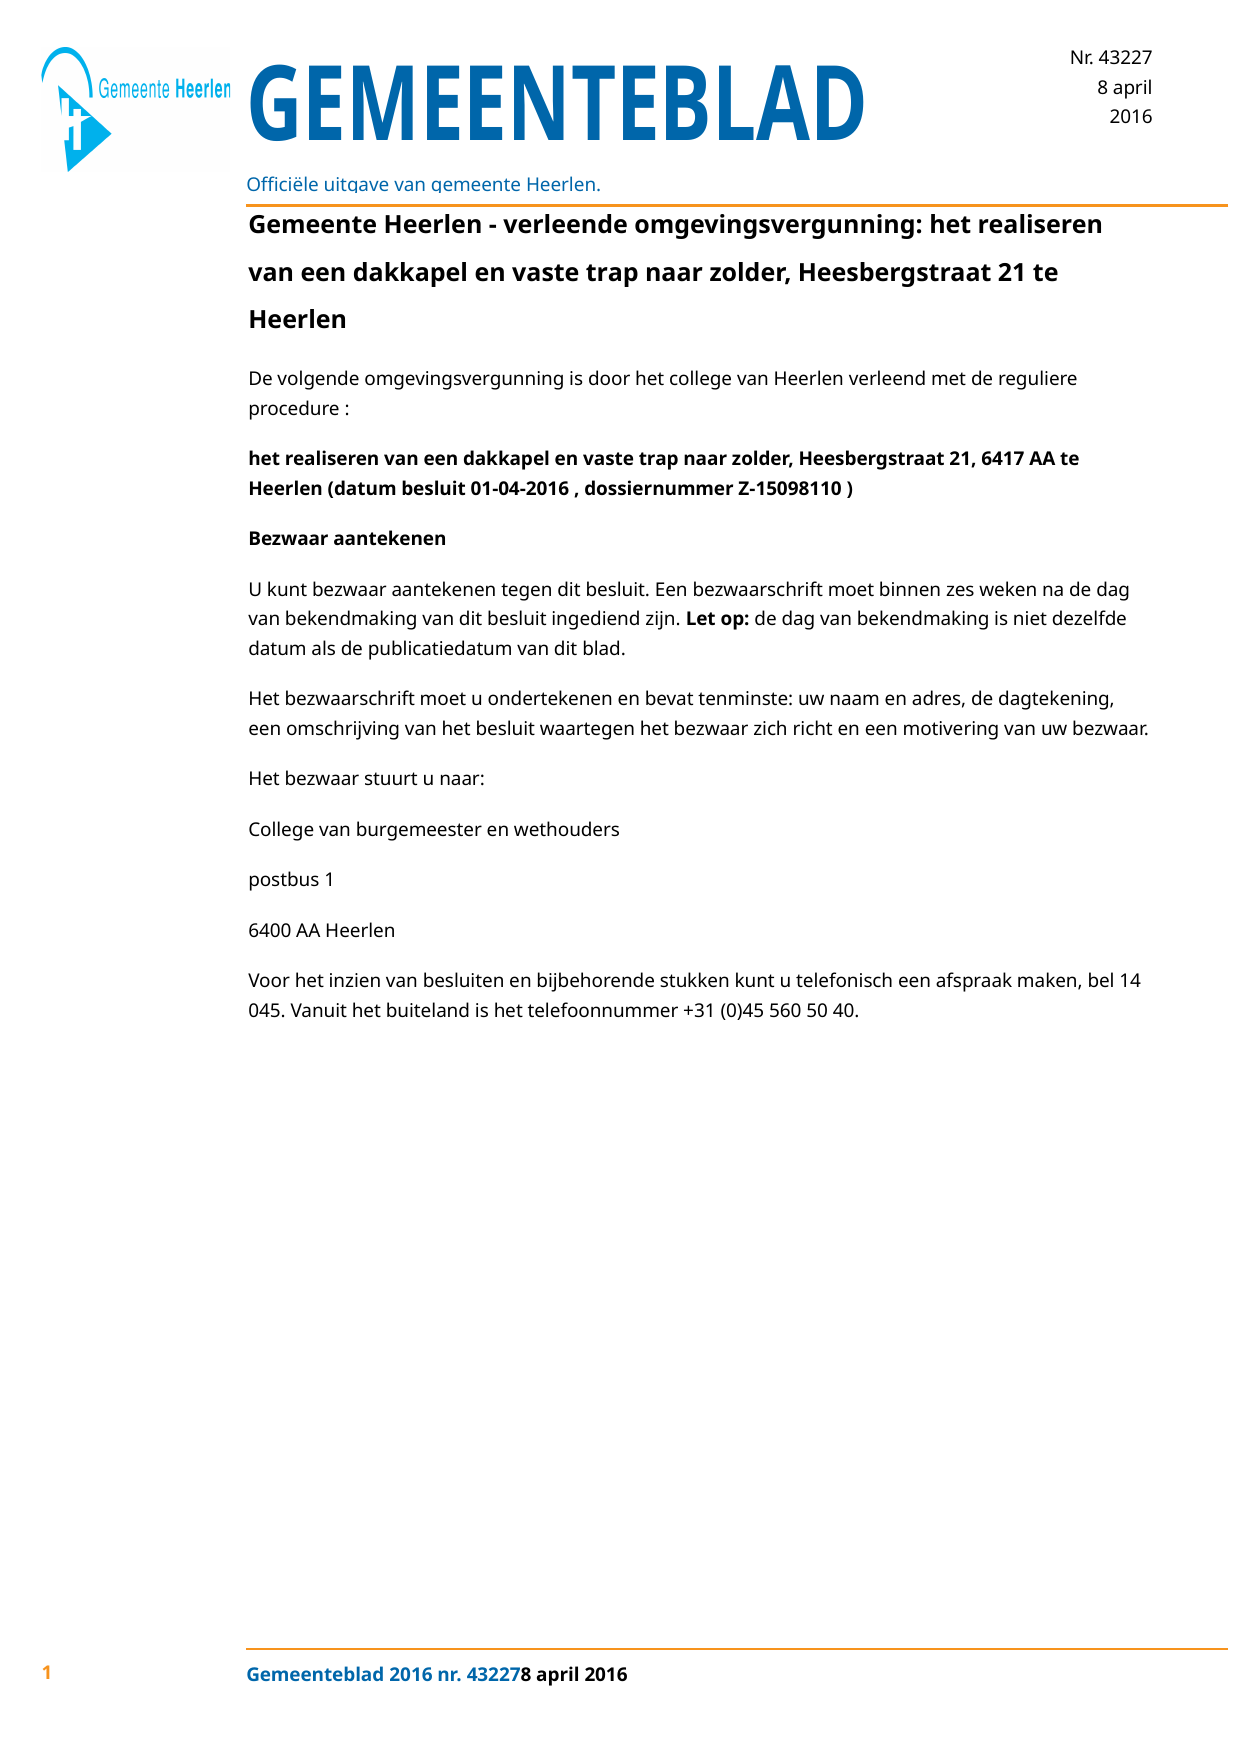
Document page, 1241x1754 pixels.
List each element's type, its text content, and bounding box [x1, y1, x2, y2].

text U kunt bezwaar aantekenen tegen dit besluit. Een bezwaarschrift moet binnen zes weken na de dag van bekendmaking van dit besluit ingediend zijn. Let op: de dag van bekendmaking is niet dezelfde datum als de publicatiedatum van dit blad. [248, 576, 1152, 661]
picture [41, 47, 58, 70]
text Het bezwaar stuurt u naar: [248, 766, 1152, 791]
text Het bezwaarschrift moet u ondertekenen en bevat tenminste: uw naam en adres, de dagtekening, een omschrijving van het besluit waartegen het bezwaar zich richt en een motivering van uw bezwaar. [248, 686, 1152, 741]
text 6400 AA Heerlen [248, 917, 1152, 942]
picture [41, 47, 231, 172]
text College van burgemeester en wethouders [248, 816, 1152, 842]
text het realiseren van een dakkapel en vaste trap naar zolder, Heesbergstraat 21, 6417 AA te Heerlen (datum besluit 01-04-2016 , dossiernummer Z-15098110 ) [248, 446, 1152, 501]
text Gemeente Heerlen - verleende omgevingsvergunning: het realiseren van een dakkapel en vaste trap naar zolder, Heesbergstraat 21 te Heerlen [248, 207, 1152, 336]
text Voor het inzien van besluiten en bijbehorende stukken kunt u telefonisch een afspraak maken, bel 14 045. Vanuit het buiteland is het telefoonnummer +31 (0)45 560 50 40. [248, 967, 1152, 1022]
text Bezwaar aantekenen [248, 526, 1152, 551]
text De volgende omgevingsvergunning is door het college van Heerlen verleend met de reguliere procedure : [248, 366, 1152, 421]
text postbus 1 [248, 866, 1152, 892]
